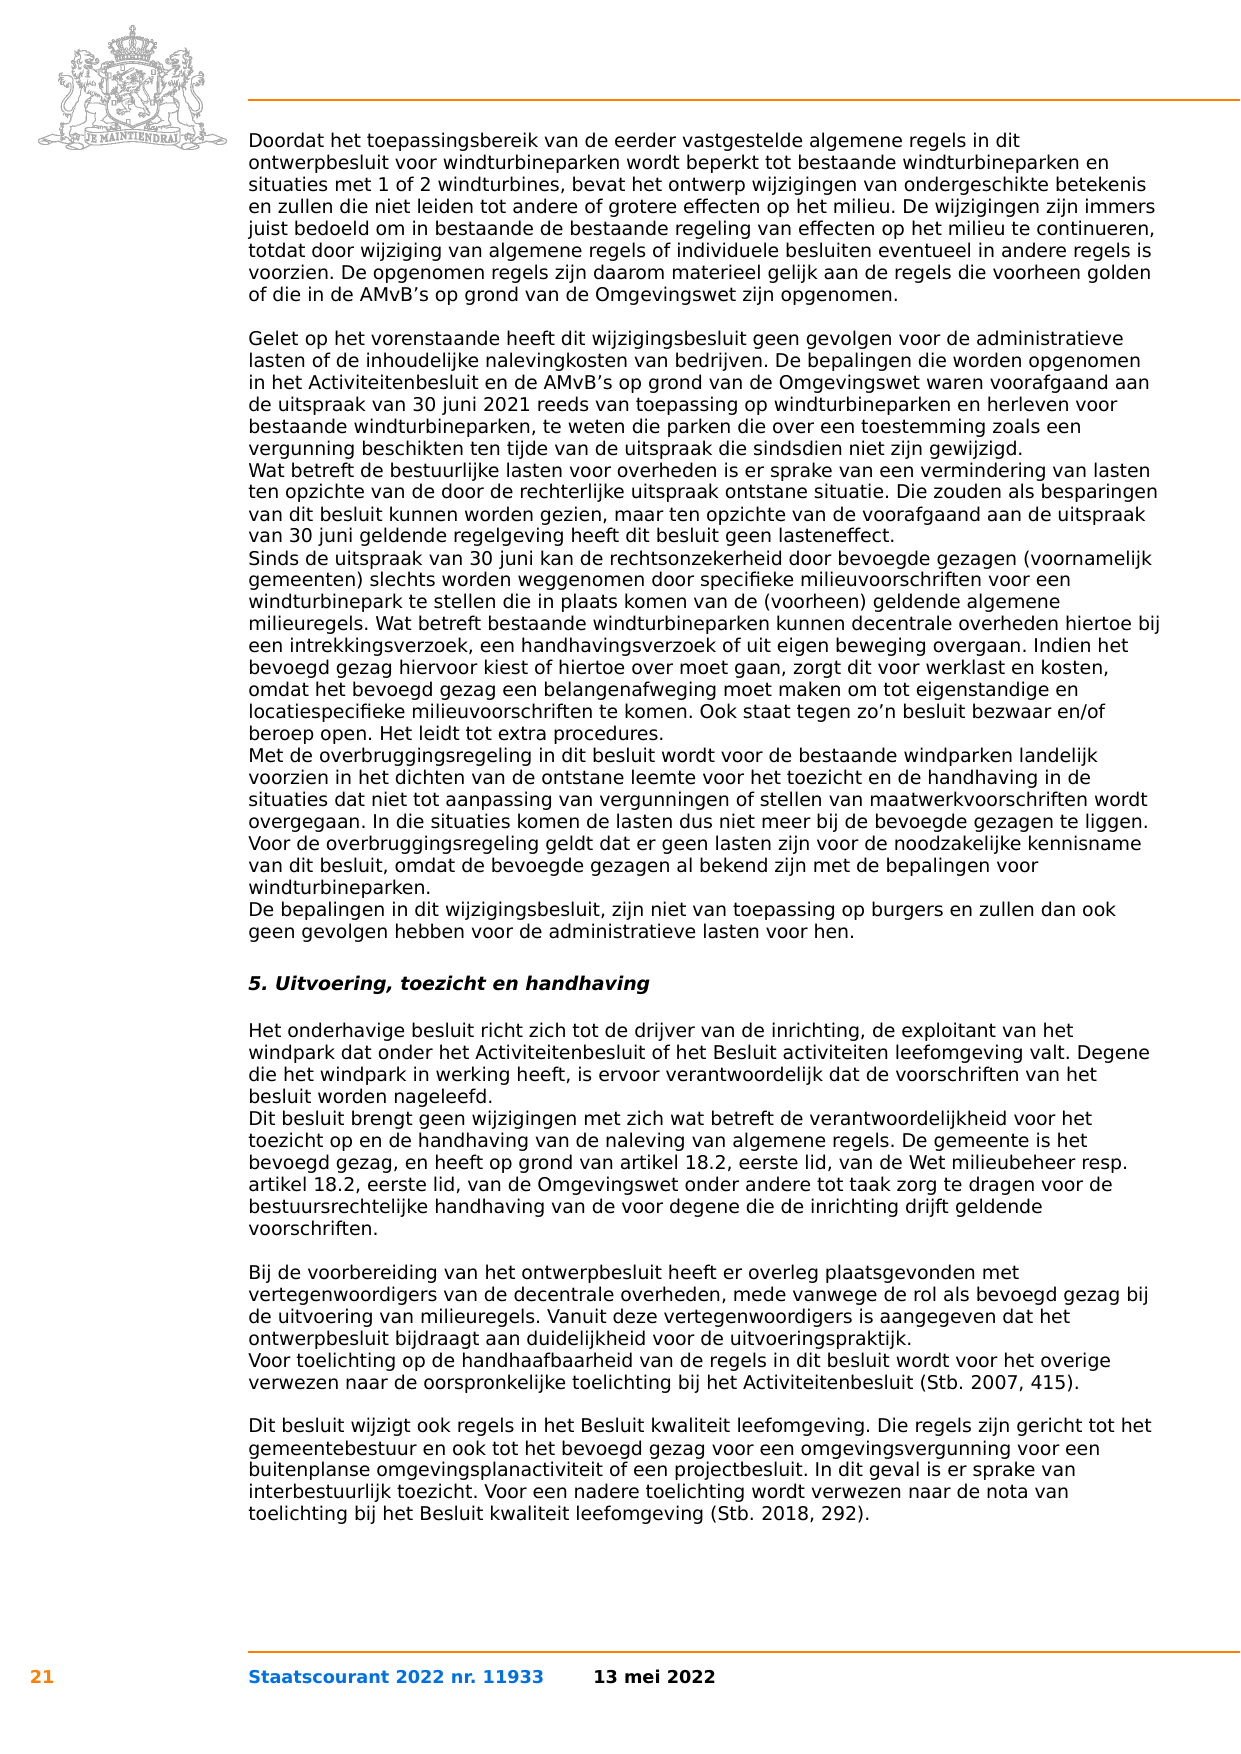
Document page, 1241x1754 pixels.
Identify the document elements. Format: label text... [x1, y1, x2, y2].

subtitle 5. Uitvoering, toezicht en handhaving [248, 973, 1163, 995]
text Sinds de uitspraak van 30 juni kan de rechtsonzekerheid door bevoegde gezagen (voornamelijk gemeenten) slechts worden weggenomen door specifieke milieuvoorschriften voor een windturbinepark te stellen die in plaats komen van de (voorheen) geldende algemene milieuregels. Wat betreft bestaande windturbineparken kunnen decentrale overheden hiertoe bij een intrekkingsverzoek, een handhavingsverzoek of uit eigen beweging overgaan. Indien het bevoegd gezag hiervoor kiest of hiertoe over moet gaan, zorgt dit voor werklast en kosten, omdat het bevoegd gezag een belangenafweging moet maken om tot eigenstandige en locatiespecifieke milieuvoorschriften te komen. Ook staat tegen zo’n besluit bezwaar en/of beroep open. Het leidt tot extra procedures. [248, 547, 1163, 745]
text Bij de voorbereiding van het ontwerpbesluit heeft er overleg plaatsgevonden met vertegenwoordigers van de decentrale overheden, mede vanwege de rol als bevoegd gezag bij de uitvoering van milieuregels. Vanuit deze vertegenwoordigers is aangegeven dat het ontwerpbesluit bijdraagt aan duidelijkheid voor de uitvoeringspraktijk. [248, 1262, 1163, 1349]
text Dit besluit wijzigt ook regels in het Besluit kwaliteit leefomgeving. Die regels zijn gericht tot het gemeentebestuur en ook tot het bevoegd gezag voor een omgevingsvergunning voor een buitenplanse omgevingsplanactiviteit of een projectbesluit. In dit geval is er sprake van interbestuurlijk toezicht. Voor een nadere toelichting wordt verwezen naar de nota van toelichting bij het Besluit kwaliteit leefomgeving (Stb. 2018, 292). [248, 1415, 1163, 1525]
text Doordat het toepassingsbereik van de eerder vastgestelde algemene regels in dit ontwerpbesluit voor windturbineparken wordt beperkt tot bestaande windturbineparken en situaties met 1 of 2 windturbines, bevat het ontwerp wijzigingen van ondergeschikte betekenis en zullen die niet leiden tot andere of grotere effecten op het milieu. De wijzigingen zijn immers juist bedoeld om in bestaande de bestaande regeling van effecten op het milieu te continueren, totdat door wijziging van algemene regels of individuele besluiten eventueel in andere regels is voorzien. De opgenomen regels zijn daarom materieel gelijk aan de regels die voorheen golden of die in de AMvB’s op grond van de Omgevingswet zijn opgenomen. [248, 130, 1163, 306]
text Dit besluit brengt geen wijzigingen met zich wat betreft de verantwoordelijkheid voor het toezicht op en de handhaving van de naleving van algemene regels. De gemeente is het bevoegd gezag, en heeft op grond van artikel 18.2, eerste lid, van de Wet milieubeheer resp. artikel 18.2, eerste lid, van de Omgevingswet onder andere tot taak zorg te dragen voor de bestuursrechtelijke handhaving van de voor degene die de inrichting drijft geldende voorschriften. [248, 1108, 1163, 1240]
picture [38, 25, 227, 150]
text Wat betreft de bestuurlijke lasten voor overheden is er sprake van een vermindering van lasten ten opzichte van de door de rechterlijke uitspraak ontstane situatie. Die zouden als besparingen van dit besluit kunnen worden gezien, maar ten opzichte van de voorafgaand aan de uitspraak van 30 juni geldende regelgeving heeft dit besluit geen lasteneffect. [248, 459, 1163, 547]
text Het onderhavige besluit richt zich tot de drijver van de inrichting, de exploitant van het windpark dat onder het Activiteitenbesluit of het Besluit activiteiten leefomgeving valt. Degene die het windpark in werking heeft, is ervoor verantwoordelijk dat de voorschriften van het besluit worden nageleefd. [248, 1020, 1163, 1108]
text De bepalingen in dit wijzigingsbesluit, zijn niet van toepassing op burgers en zullen dan ook geen gevolgen hebben voor de administratieve lasten voor hen. [248, 899, 1163, 943]
text Voor toelichting op de handhaafbaarheid van de regels in dit besluit wordt voor het overige verwezen naar de oorspronkelijke toelichting bij het Activiteitenbesluit (Stb. 2007, 415). [248, 1349, 1163, 1393]
text Met de overbruggingsregeling in dit besluit wordt voor de bestaande windparken landelijk voorzien in het dichten van de ontstane leemte voor het toezicht en de handhaving in de situaties dat niet tot aanpassing van vergunningen of stellen van maatwerkvoorschriften wordt overgegaan. In die situaties komen de lasten dus niet meer bij de bevoegde gezagen te liggen. Voor de overbruggingsregeling geldt dat er geen lasten zijn voor de noodzakelijke kennisname van dit besluit, omdat de bevoegde gezagen al bekend zijn met de bepalingen voor windturbineparken. [248, 745, 1163, 899]
text Gelet op het vorenstaande heeft dit wijzigingsbesluit geen gevolgen voor de administratieve lasten of de inhoudelijke nalevingkosten van bedrijven. De bepalingen die worden opgenomen in het Activiteitenbesluit en de AMvB’s op grond van de Omgevingswet waren voorafgaand aan de uitspraak van 30 juni 2021 reeds van toepassing op windturbineparken en herleven voor bestaande windturbineparken, te weten die parken die over een toestemming zoals een vergunning beschikten ten tijde van de uitspraak die sindsdien niet zijn gewijzigd. [248, 328, 1163, 459]
